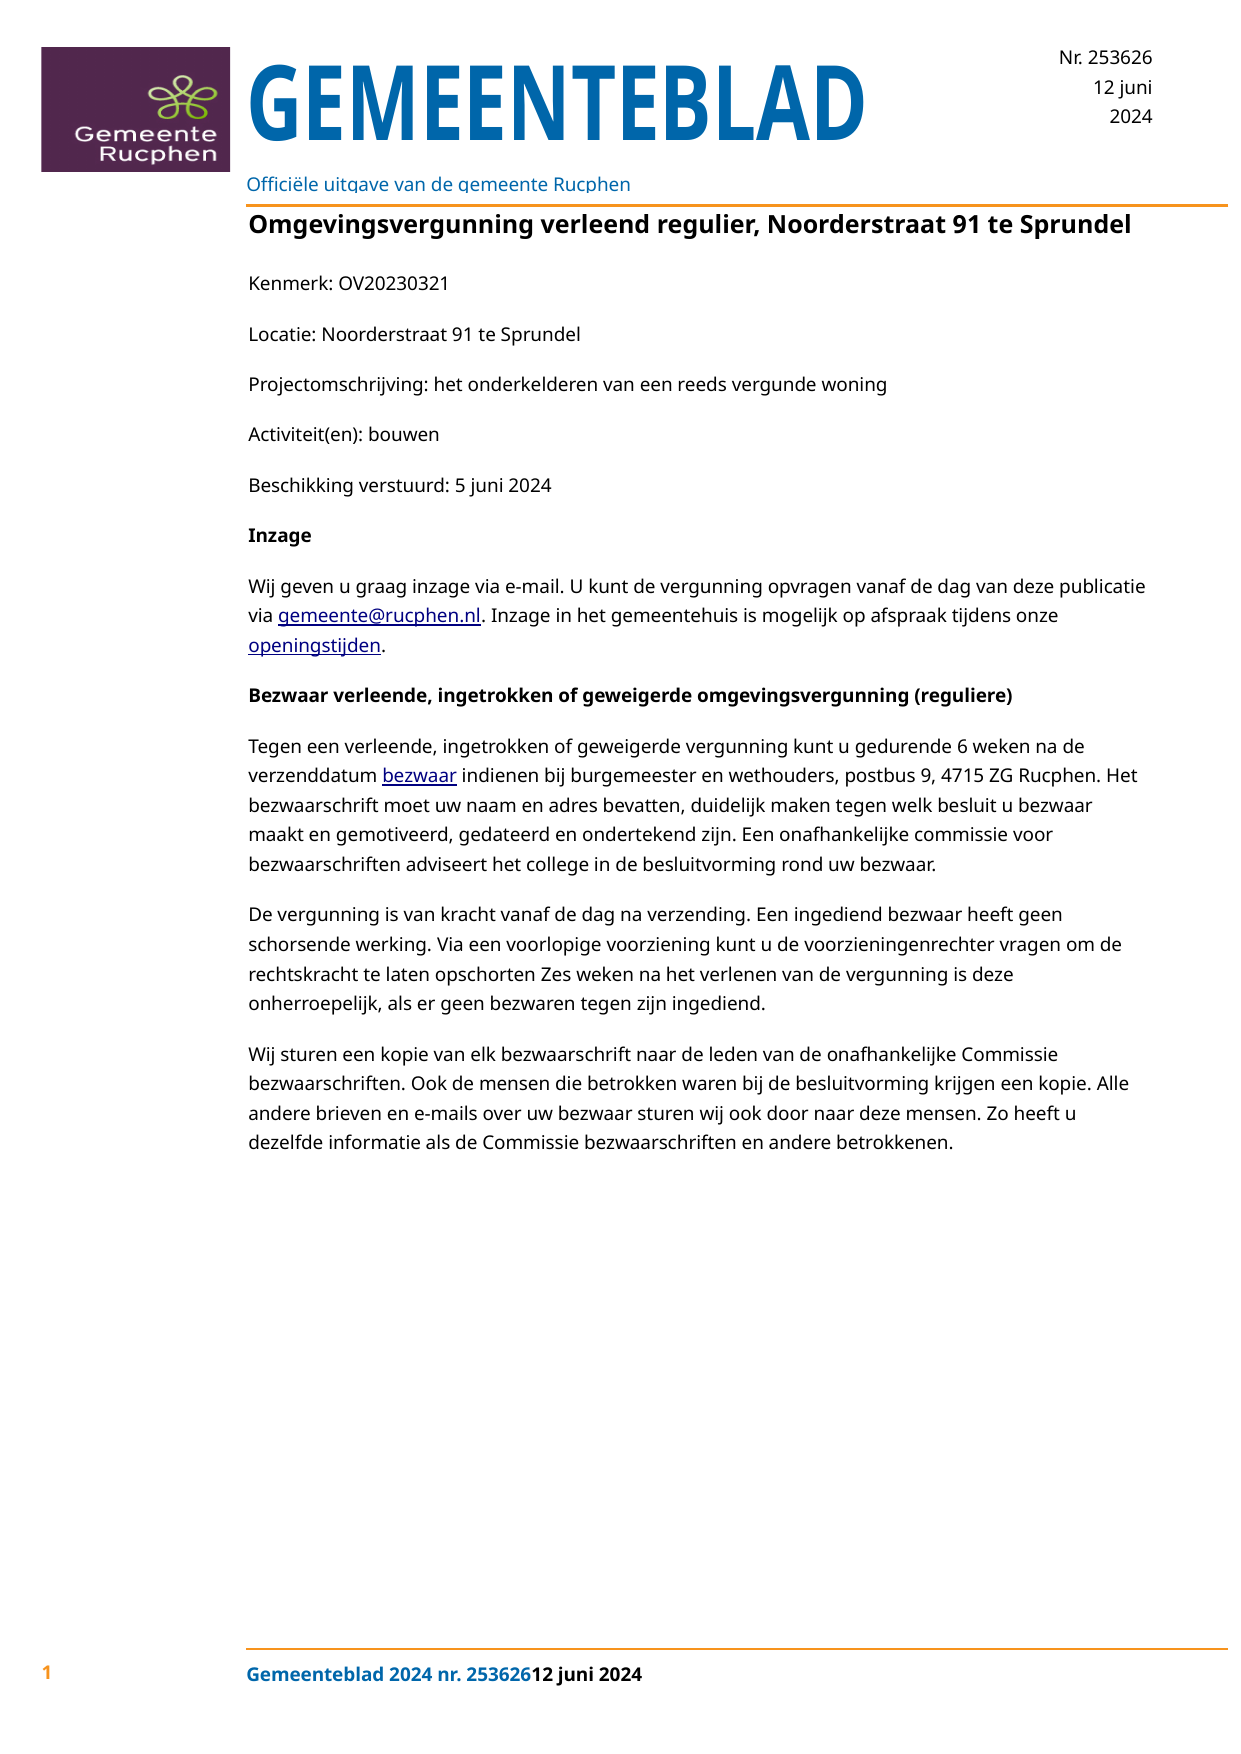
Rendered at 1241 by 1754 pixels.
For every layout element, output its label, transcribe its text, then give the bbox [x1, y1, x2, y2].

picture [41, 47, 231, 172]
text Beschikking verstuurd: 5 juni 2024 [248, 472, 1152, 498]
text Kenmerk: OV20230321 [248, 270, 1152, 296]
text Tegen een verleende, ingetrokken of geweigerde vergunning kunt u gedurende 6 weken na de verzenddatum bezwaar indienen bij burgemeester en wethouders, postbus 9, 4715 ZG Rucphen. Het bezwaarschrift moet uw naam en adres bevatten, duidelijk maken tegen welk besluit u bezwaar maakt en gemotiveerd, gedateerd en ondertekend zijn. Een onafhankelijke commissie voor bezwaarschriften adviseert het college in de besluitvorming rond uw bezwaar. [248, 733, 1152, 877]
text Locatie: Noorderstraat 91 te Sprundel [248, 321, 1152, 346]
text Bezwaar verleende, ingetrokken of geweigerde omgevingsvergunning (reguliere) [248, 682, 1152, 708]
text Wij sturen een kopie van elk bezwaarschrift naar de leden van de onafhankelijke Commissie bezwaarschriften. Ook de mensen die betrokken waren bij de besluitvorming krijgen een kopie. Alle andere brieven en e-mails over uw bezwaar sturen wij ook door naar deze mensen. Zo heeft u dezelfde informatie als de Commissie bezwaarschriften en andere betrokkenen. [248, 1041, 1152, 1155]
text Inzage [248, 522, 1152, 548]
text Wij geven u graag inzage via e-mail. U kunt de vergunning opvragen vanaf de dag van deze publicatie via gemeente@rucphen.nl. Inzage in het gemeentehuis is mogelijk op afspraak tijdens onze openingstijden. [248, 573, 1152, 658]
text Omgevingsvergunning verleend regulier, Noorderstraat 91 te Sprundel [248, 207, 1152, 241]
text Activiteit(en): bouwen [248, 422, 1152, 447]
text Projectomschrijving: het onderkelderen van een reeds vergunde woning [248, 371, 1152, 397]
text De vergunning is van kracht vanaf de dag na verzending. Een ingediend bezwaar heeft geen schorsende werking. Via een voorlopige voorziening kunt u de voorzieningenrechter vragen om de rechtskracht te laten opschorten Zes weken na het verlenen van de vergunning is deze onherroepelijk, als er geen bezwaren tegen zijn ingediend. [248, 902, 1152, 1016]
